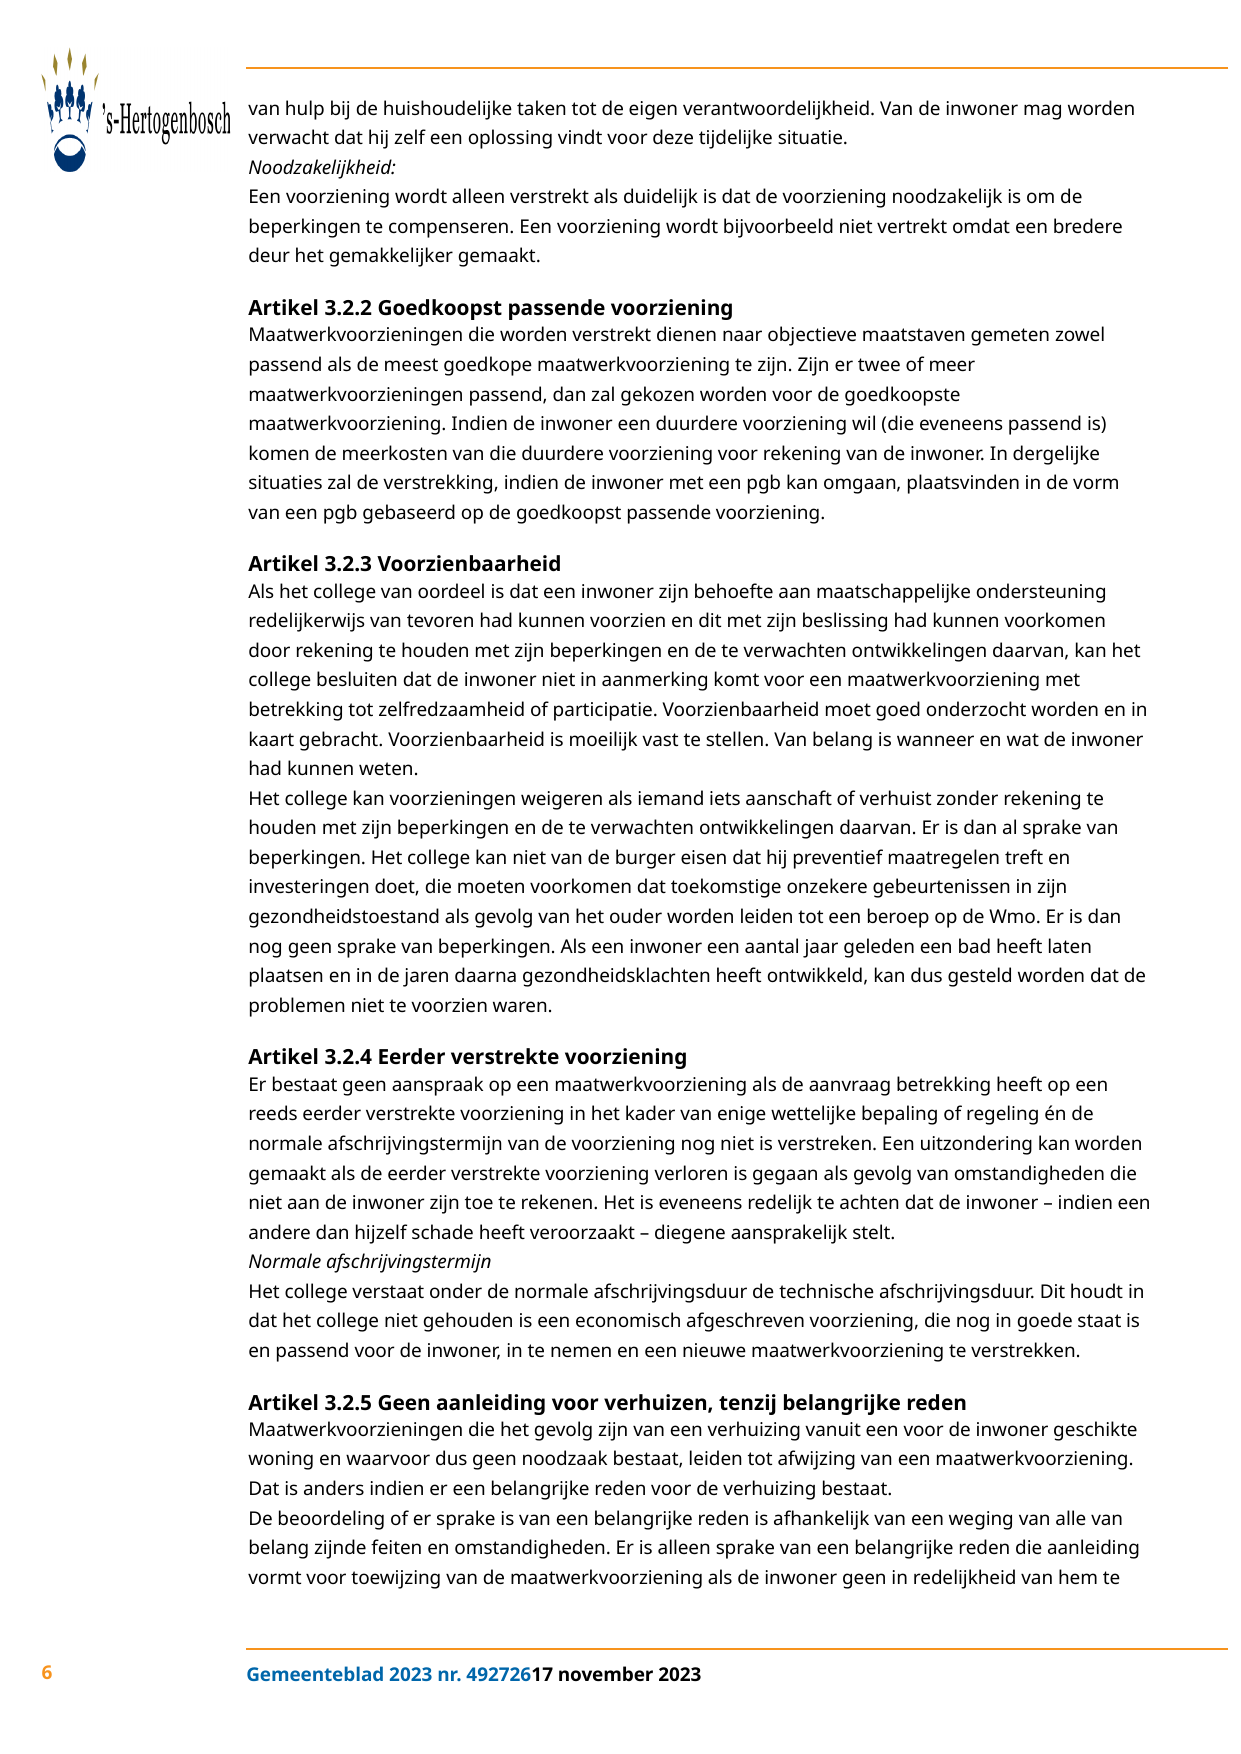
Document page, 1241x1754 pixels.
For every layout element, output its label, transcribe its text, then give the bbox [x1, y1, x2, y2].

text Het college verstaat onder de normale afschrijvingsduur de technische afschrijvingsduur. Dit houdt in dat het college niet gehouden is een economisch afgeschreven voorziening, die nog in goede staat is en passend voor de inwoner, in te nemen en een nieuwe maatwerkvoorziening te verstrekken. [248, 1278, 1152, 1363]
text Artikel 3.2.5 Geen aanleiding voor verhuizen, tenzij belangrijke reden [248, 1388, 1152, 1416]
text Er bestaat geen aanspraak op een maatwerkvoorziening als de aanvraag betrekking heeft op een reeds eerder verstrekte voorziening in het kader van enige wettelijke bepaling of regeling én de normale afschrijvingstermijn van de voorziening nog niet is verstreken. Een uitzondering kan worden gemaakt als de eerder verstrekte voorziening verloren is gegaan als gevolg van omstandigheden die niet aan de inwoner zijn toe te rekenen. Het is eveneens redelijk te achten dat de inwoner – indien een andere dan hijzelf schade heeft veroorzaakt – diegene aansprakelijk stelt. [248, 1071, 1152, 1244]
text De beoordeling of er sprake is van een belangrijke reden is afhankelijk van een weging van alle van belang zijnde feiten en omstandigheden. Er is alleen sprake van een belangrijke reden die aanleiding vormt voor toewijzing van de maatwerkvoorziening als de inwoner geen in redelijkheid van hem te [248, 1505, 1152, 1590]
text van hulp bij de huishoudelijke taken tot de eigen verantwoordelijkheid. Van de inwoner mag worden verwacht dat hij zelf een oplossing vindt voor deze tijdelijke situatie. [248, 95, 1152, 150]
text Een voorziening wordt alleen verstrekt als duidelijk is dat de voorziening noodzakelijk is om de beperkingen te compenseren. Een voorziening wordt bijvoorbeeld niet vertrekt omdat een bredere deur het gemakkelijker gemaakt. [248, 183, 1152, 268]
text Artikel 3.2.4 Eerder verstrekte voorziening [248, 1042, 1152, 1071]
text Het college kan voorzieningen weigeren als iemand iets aanschaft of verhuist zonder rekening te houden met zijn beperkingen en de te verwachten ontwikkelingen daarvan. Er is dan al sprake van beperkingen. Het college kan niet van de burger eisen dat hij preventief maatregelen treft en investeringen doet, die moeten voorkomen dat toekomstige onzekere gebeurtenissen in zijn gezondheidstoestand als gevolg van het ouder worden leiden tot een beroep op de Wmo. Er is dan nog geen sprake van beperkingen. Als een inwoner een aantal jaar geleden een bad heeft laten plaatsen en in de jaren daarna gezondheidsklachten heeft ontwikkeld, kan dus gesteld worden dat de problemen niet te voorzien waren. [248, 785, 1152, 1018]
text Maatwerkvoorzieningen die worden verstrekt dienen naar objectieve maatstaven gemeten zowel passend als de meest goedkope maatwerkvoorziening te zijn. Zijn er twee of meer maatwerkvoorzieningen passend, dan zal gekozen worden voor de goedkoopste maatwerkvoorziening. Indien de inwoner een duurdere voorziening wil (die eveneens passend is) komen de meerkosten van die duurdere voorziening voor rekening van de inwoner. In dergelijke situaties zal de verstrekking, indien de inwoner met een pgb kan omgaan, plaatsvinden in de vorm van een pgb gebaseerd op de goedkoopst passende voorziening. [248, 322, 1152, 525]
text Noodzakelijkheid: [248, 154, 1152, 180]
picture [41, 47, 231, 172]
text Artikel 3.2.2 Goedkoopst passende voorziening [248, 293, 1152, 322]
text Artikel 3.2.3 Voorzienbaarheid [248, 549, 1152, 578]
text Normale afschrijvingstermijn [248, 1248, 1152, 1274]
text Als het college van oordeel is dat een inwoner zijn behoefte aan maatschappelijke ondersteuning redelijkerwijs van tevoren had kunnen voorzien en dit met zijn beslissing had kunnen voorkomen door rekening te houden met zijn beperkingen en de te verwachten ontwikkelingen daarvan, kan het college besluiten dat de inwoner niet in aanmerking komt voor een maatwerkvoorziening met betrekking tot zelfredzaamheid of participatie. Voorzienbaarheid moet goed onderzocht worden en in kaart gebracht. Voorzienbaarheid is moeilijk vast te stellen. Van belang is wanneer en wat de inwoner had kunnen weten. [248, 578, 1152, 781]
text Maatwerkvoorzieningen die het gevolg zijn van een verhuizing vanuit een voor de inwoner geschikte woning en waarvoor dus geen noodzaak bestaat, leiden tot afwijzing van een maatwerkvoorziening. Dat is anders indien er een belangrijke reden voor de verhuizing bestaat. [248, 1416, 1152, 1501]
